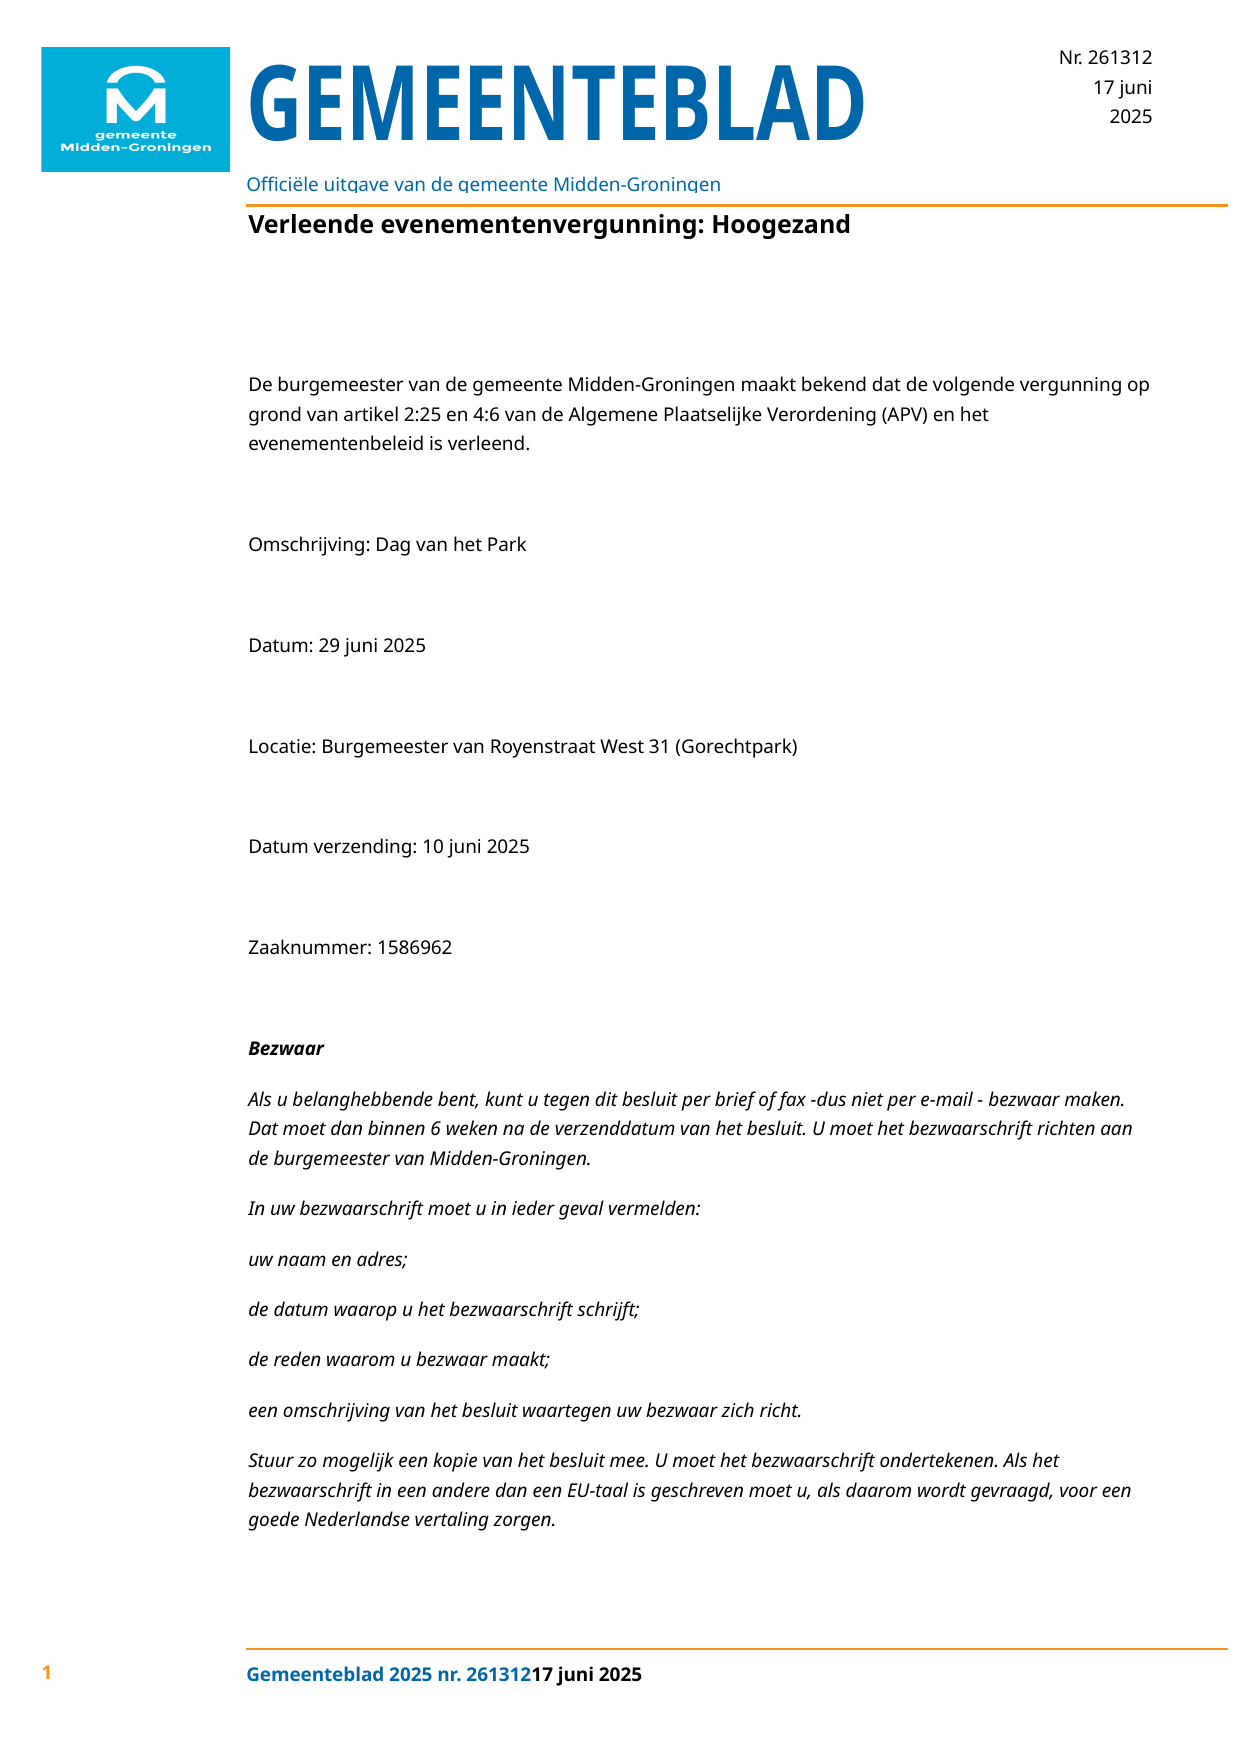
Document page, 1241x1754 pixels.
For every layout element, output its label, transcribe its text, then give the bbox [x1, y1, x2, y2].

text Omschrijving: Dag van het Park [248, 531, 1152, 557]
text uw naam en adres; [248, 1246, 1152, 1271]
text de reden waarom u bezwaar maakt; [248, 1347, 1152, 1372]
text een omschrijving van het besluit waartegen uw bezwaar zich richt. [248, 1397, 1152, 1423]
text de datum waarop u het bezwaarschrift schrijft; [248, 1296, 1152, 1322]
text Als u belanghebbende bent, kunt u tegen dit besluit per brief of fax -dus niet per e-mail - bezwaar maken. Dat moet dan binnen 6 weken na de verzenddatum van het besluit. U moet het bezwaarschrift richten aan de burgemeester van Midden-Groningen. [248, 1086, 1152, 1171]
text Zaaknummer: 1586962 [248, 934, 1152, 960]
text Stuur zo mogelijk een kopie van het besluit mee. U moet het bezwaarschrift ondertekenen. Als het bezwaarschrift in een andere dan een EU-taal is geschreven moet u, als daarom wordt gevraagd, voor een goede Nederlandse vertaling zorgen. [248, 1447, 1152, 1532]
picture [108, 66, 164, 82]
picture [184, 146, 190, 153]
text Datum verzending: 10 juni 2025 [248, 834, 1152, 859]
text Bezwaar [248, 1035, 1152, 1061]
text Locatie: Burgemeester van Royenstraat West 31 (Gorechtpark) [248, 733, 1152, 758]
text De burgemeester van de gemeente Midden-Groningen maakt bekend dat de volgende vergunning op grond van artikel 2:25 en 4:6 van de Algemene Plaatselijke Verordening (APV) en het evenementenbeleid is verleend. [248, 371, 1152, 456]
text In uw bezwaarschrift moet u in ieder geval vermelden: [248, 1195, 1152, 1221]
text Datum: 29 juni 2025 [248, 632, 1152, 658]
picture [107, 89, 165, 122]
text Verleende evenementenvergunning: Hoogezand [248, 207, 1152, 241]
